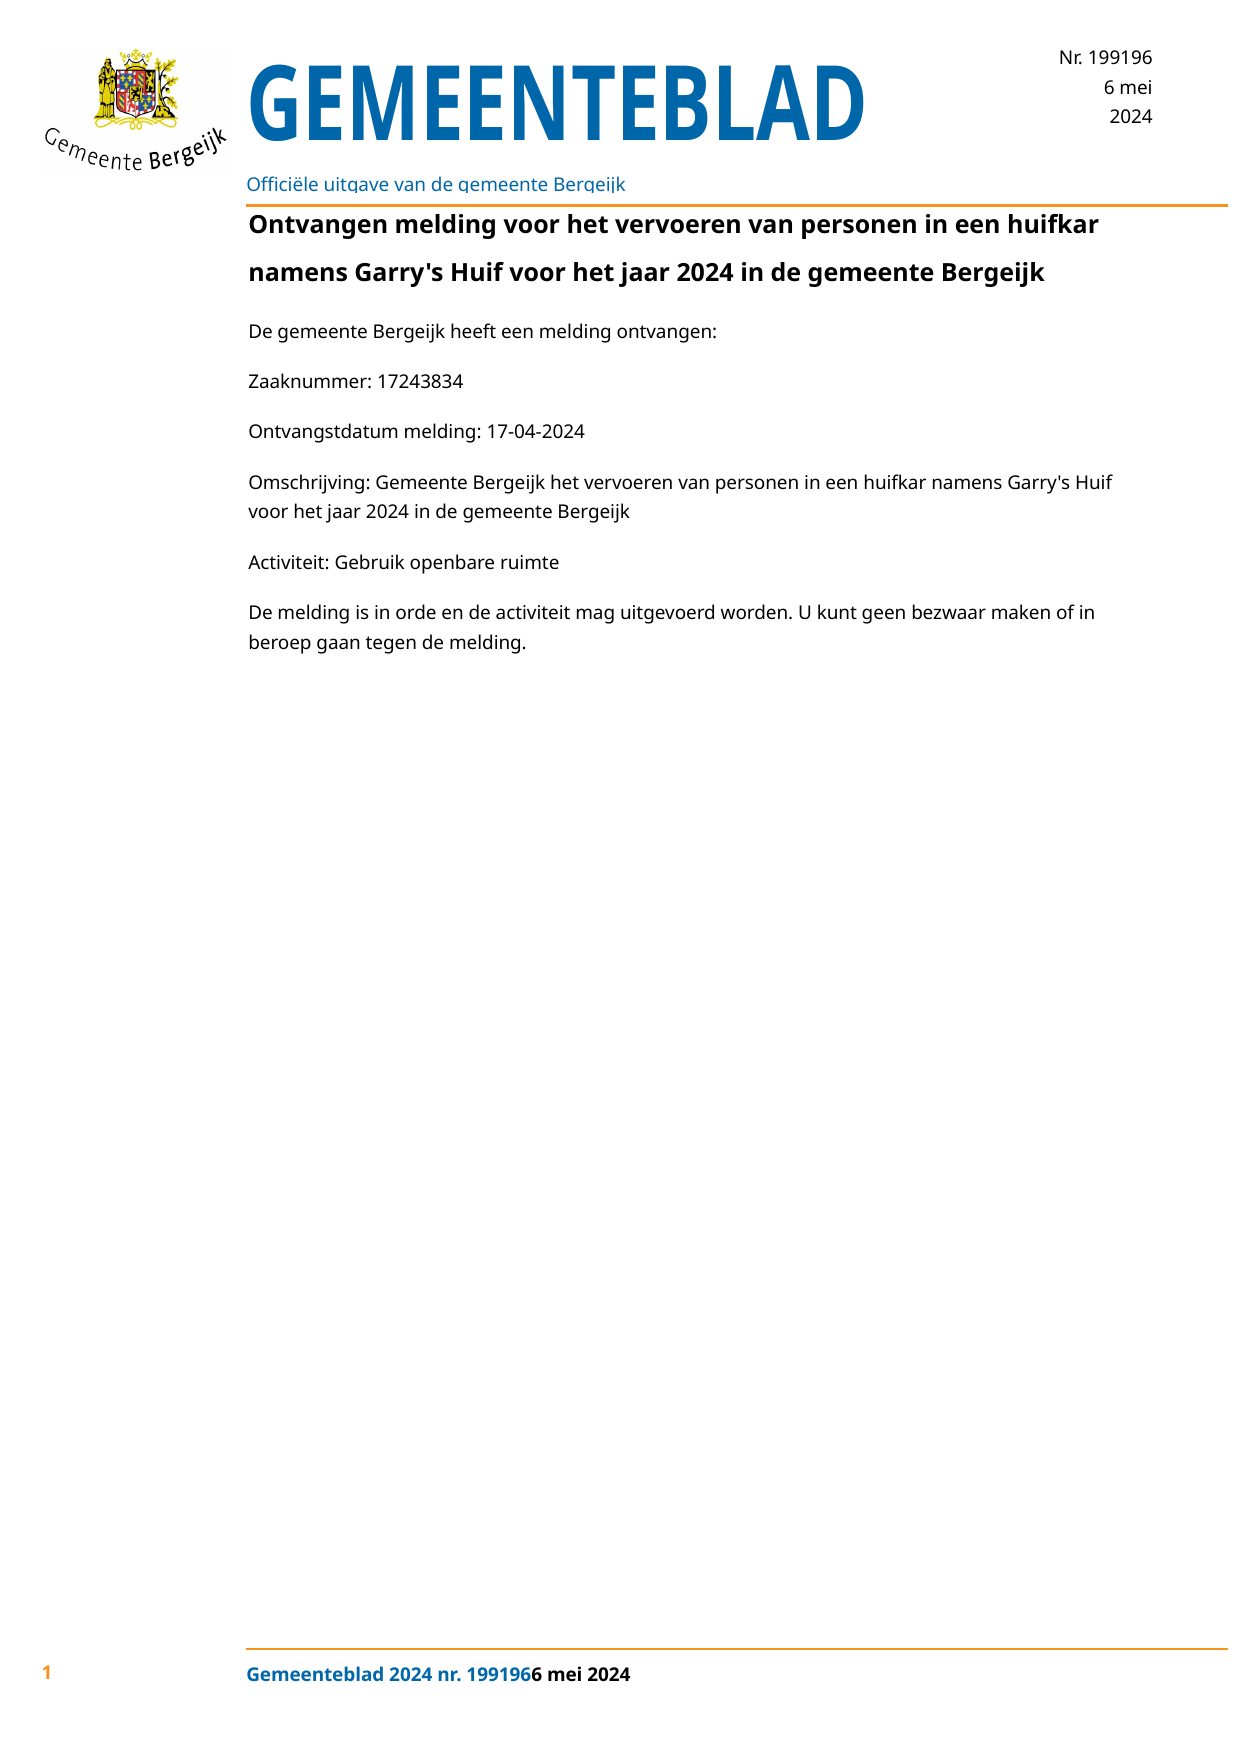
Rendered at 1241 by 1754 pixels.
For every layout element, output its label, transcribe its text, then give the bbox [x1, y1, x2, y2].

text De gemeente Bergeijk heeft een melding ontvangen: [248, 318, 1152, 344]
text Ontvangen melding voor het vervoeren van personen in een huifkar namens Garry's Huif voor het jaar 2024 in de gemeente Bergeijk [248, 207, 1152, 288]
text Ontvangstdatum melding: 17-04-2024 [248, 419, 1152, 444]
picture [41, 47, 231, 172]
text De melding is in orde en de activiteit mag uitgevoerd worden. U kunt geen bezwaar maken of in beroep gaan tegen de melding. [248, 599, 1152, 655]
text Zaaknummer: 17243834 [248, 368, 1152, 394]
text Omschrijving: Gemeente Bergeijk het vervoeren van personen in een huifkar namens Garry's Huif voor het jaar 2024 in de gemeente Bergeijk [248, 469, 1152, 524]
text Activiteit: Gebruik openbare ruimte [248, 549, 1152, 575]
